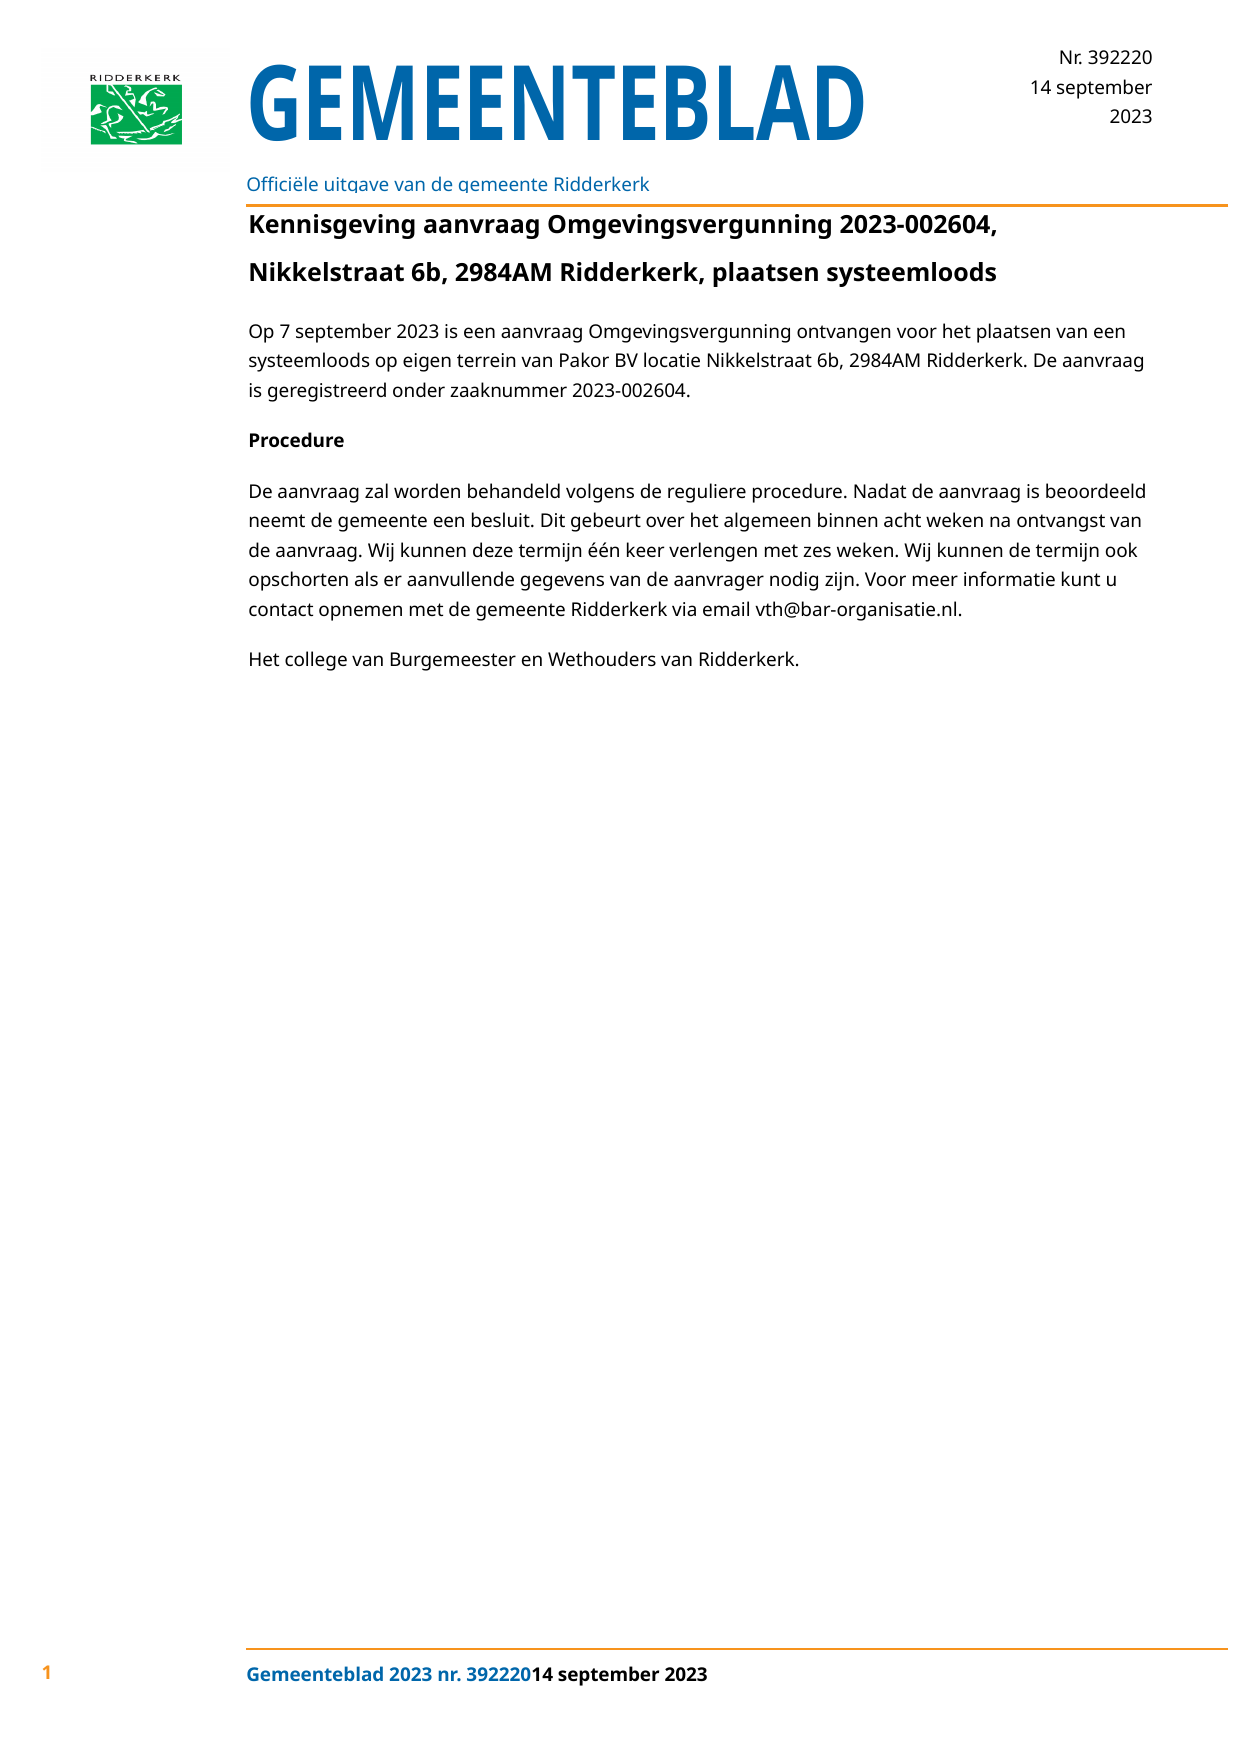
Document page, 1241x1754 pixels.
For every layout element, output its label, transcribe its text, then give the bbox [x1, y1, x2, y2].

text Procedure [248, 427, 1152, 453]
text Het college van Burgemeester en Wethouders van Ridderkerk. [248, 647, 1152, 672]
text De aanvraag zal worden behandeld volgens de reguliere procedure. Nadat de aanvraag is beoordeeld neemt de gemeente een besluit. Dit gebeurt over het algemeen binnen acht weken na ontvangst van de aanvraag. Wij kunnen deze termijn één keer verlengen met zes weken. Wij kunnen de termijn ook opschorten als er aanvullende gegevens van de aanvrager nodig zijn. Voor meer informatie kunt u contact opnemen met de gemeente Ridderkerk via email vth@bar-organisatie.nl. [248, 478, 1152, 622]
picture [41, 47, 231, 172]
text Op 7 september 2023 is een aanvraag Omgevingsvergunning ontvangen voor het plaatsen van een systeemloods op eigen terrein van Pakor BV locatie Nikkelstraat 6b, 2984AM Ridderkerk. De aanvraag is geregistreerd onder zaaknummer 2023-002604. [248, 318, 1152, 403]
text Kennisgeving aanvraag Omgevingsvergunning 2023-002604, Nikkelstraat 6b, 2984AM Ridderkerk, plaatsen systeemloods [248, 207, 1152, 288]
